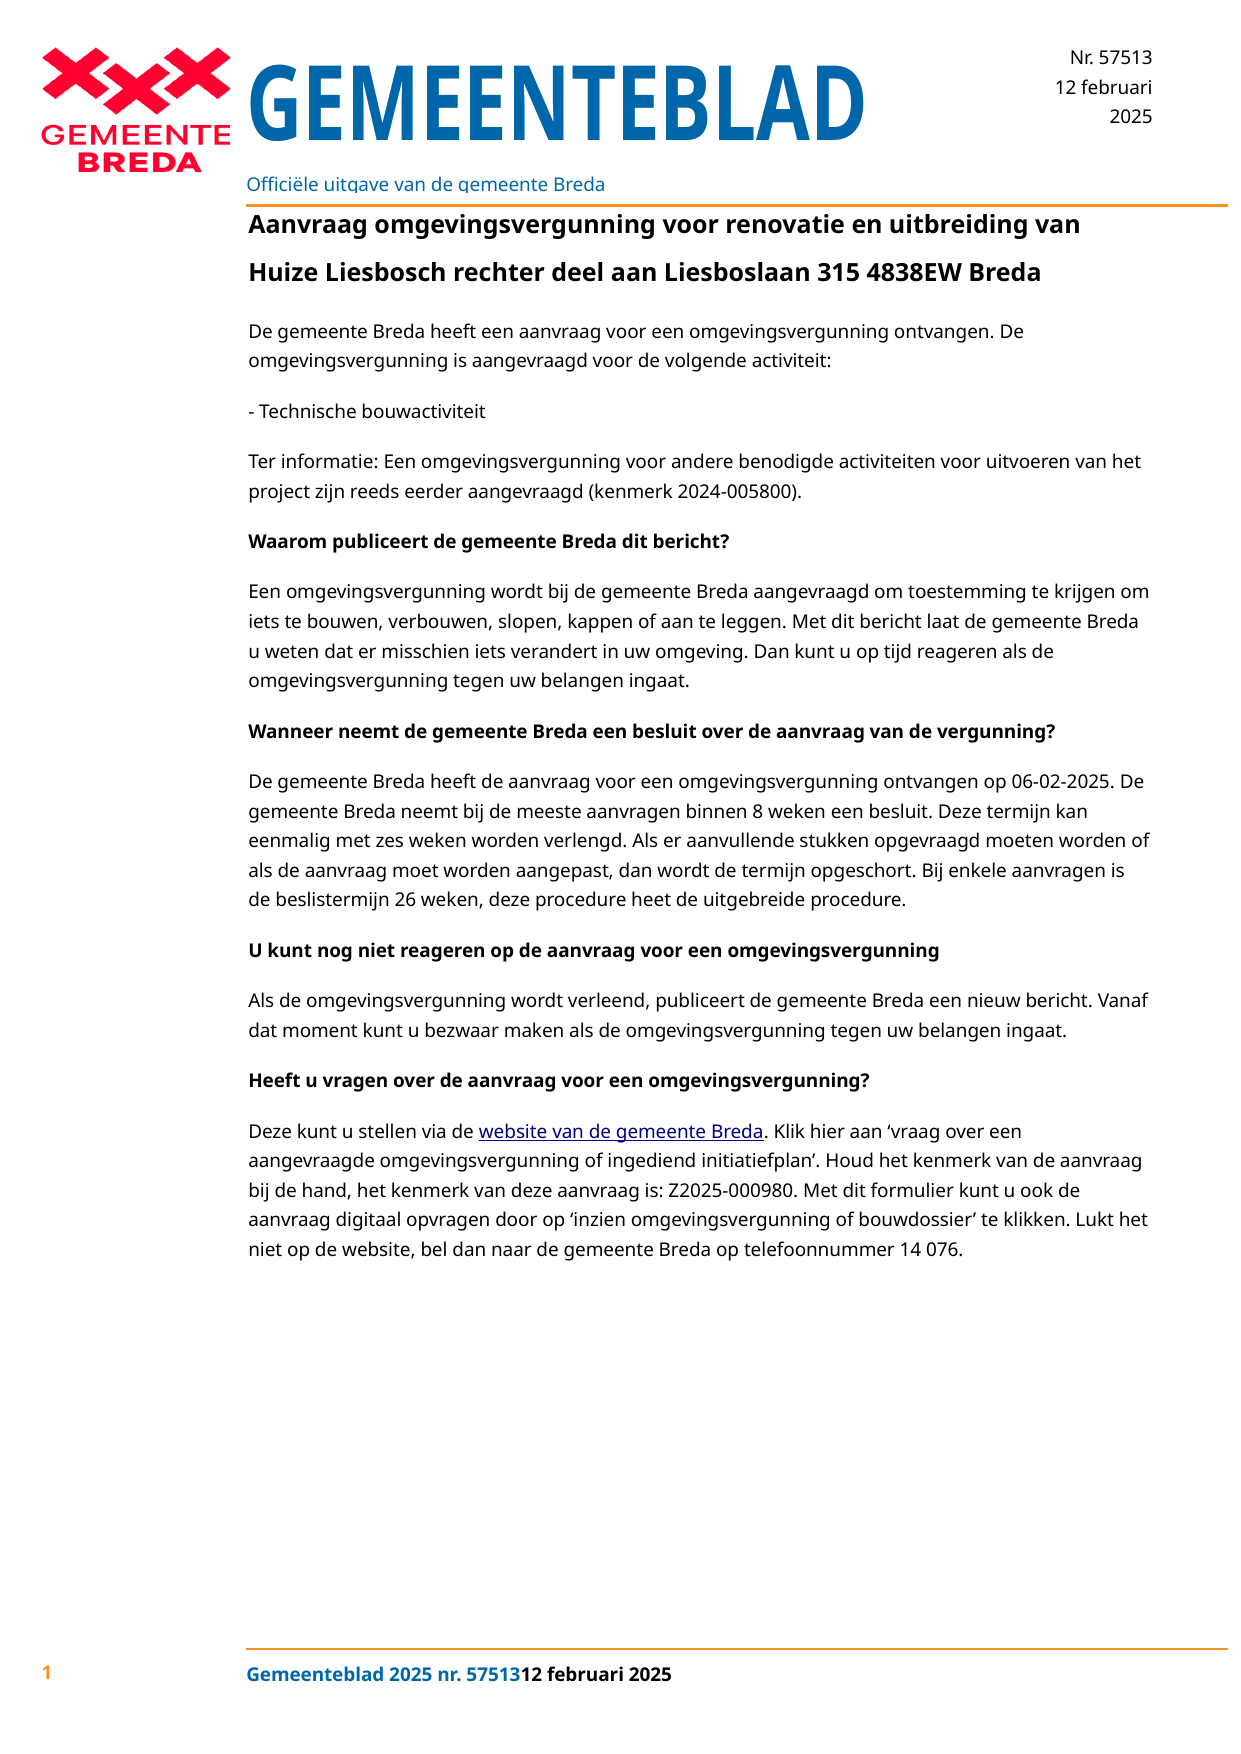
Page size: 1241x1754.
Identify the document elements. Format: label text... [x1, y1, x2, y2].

text Als de omgevingsvergunning wordt verleend, publiceert de gemeente Breda een nieuw bericht. Vanaf dat moment kunt u bezwaar maken als de omgevingsvergunning tegen uw belangen ingaat. [248, 987, 1152, 1043]
text Wanneer neemt de gemeente Breda een besluit over de aanvraag van de vergunning? [248, 718, 1152, 744]
text Waarom publiceert de gemeente Breda dit bericht? [248, 528, 1152, 554]
text U kunt nog niet reageren op de aanvraag voor een omgevingsvergunning [248, 937, 1152, 963]
picture [41, 47, 231, 172]
text De gemeente Breda heeft een aanvraag voor een omgevingsvergunning ontvangen. De omgevingsvergunning is aangevraagd voor de volgende activiteit: [248, 318, 1152, 373]
text De gemeente Breda heeft de aanvraag voor een omgevingsvergunning ontvangen op 06-02-2025. De gemeente Breda neemt bij de meeste aanvragen binnen 8 weken een besluit. Deze termijn kan eenmalig met zes weken worden verlengd. Als er aanvullende stukken opgevraagd moeten worden of als de aanvraag moet worden aangepast, dan wordt de termijn opgeschort. Bij enkele aanvragen is de beslistermijn 26 weken, deze procedure heet de uitgebreide procedure. [248, 768, 1152, 912]
text Deze kunt u stellen via de website van de gemeente Breda. Klik hier aan ‘vraag over een aangevraagde omgevingsvergunning of ingediend initiatiefplan’. Houd het kenmerk van de aanvraag bij de hand, het kenmerk van deze aanvraag is: Z2025-000980. Met dit formulier kunt u ook de aanvraag digitaal opvragen door op ‘inzien omgevingsvergunning of bouwdossier’ te klikken. Lukt het niet op de website, bel dan naar de gemeente Breda op telefoonnummer 14 076. [248, 1118, 1152, 1262]
text Aanvraag omgevingsvergunning voor renovatie en uitbreiding van Huize Liesbosch rechter deel aan Liesboslaan 315 4838EW Breda [248, 207, 1152, 288]
text Een omgevingsvergunning wordt bij de gemeente Breda aangevraagd om toestemming te krijgen om iets te bouwen, verbouwen, slopen, kappen of aan te leggen. Met dit bericht laat de gemeente Breda u weten dat er misschien iets verandert in uw omgeving. Dan kunt u op tijd reageren als de omgevingsvergunning tegen uw belangen ingaat. [248, 579, 1152, 693]
text Heeft u vragen over de aanvraag voor een omgevingsvergunning? [248, 1067, 1152, 1093]
text - Technische bouwactiviteit [248, 398, 1152, 424]
text Ter informatie: Een omgevingsvergunning voor andere benodigde activiteiten voor uitvoeren van het project zijn reeds eerder aangevraagd (kenmerk 2024-005800). [248, 448, 1152, 504]
